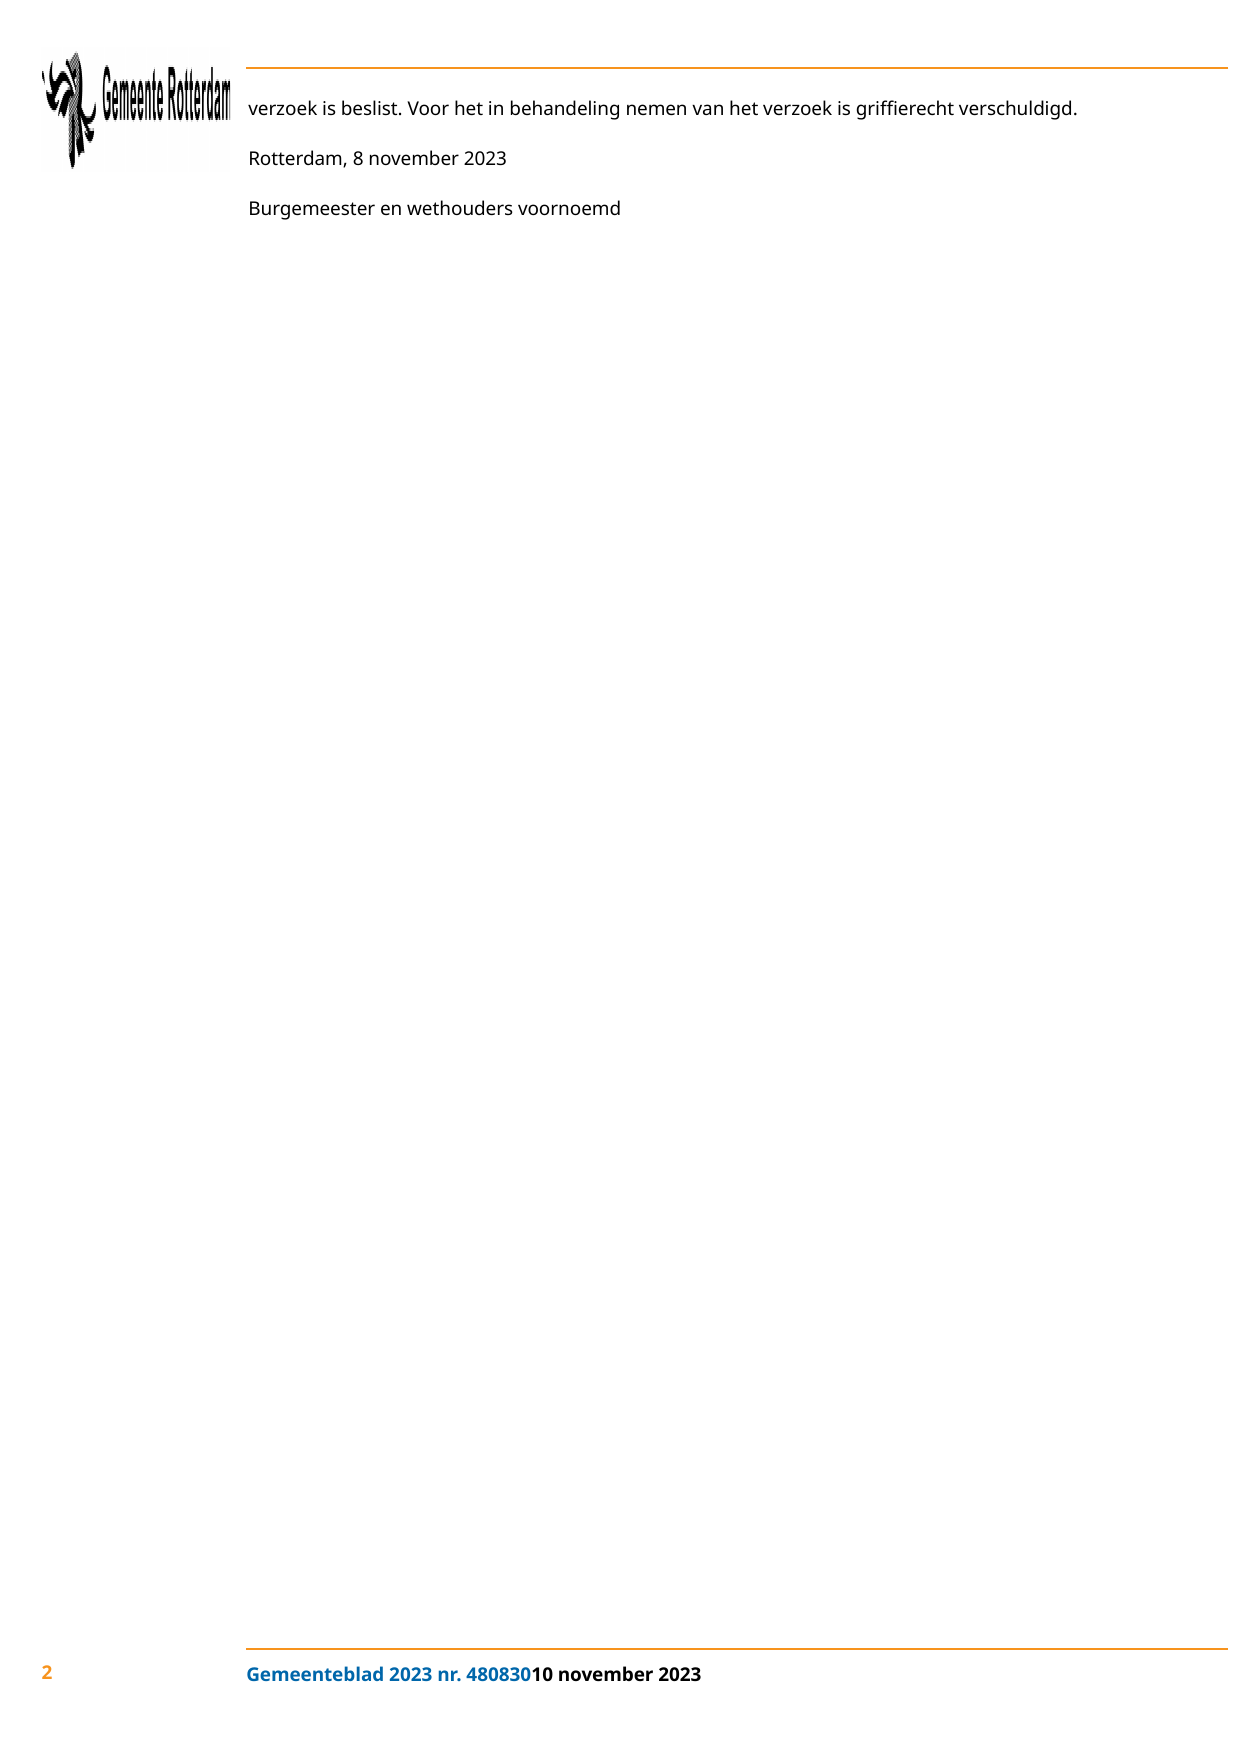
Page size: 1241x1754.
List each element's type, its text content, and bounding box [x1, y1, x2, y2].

text Burgemeester en wethouders voornoemd [248, 196, 1152, 221]
text verzoek is beslist. Voor het in behandeling nemen van het verzoek is griffierecht verschuldigd. [248, 95, 1152, 121]
text Rotterdam, 8 november 2023 [248, 145, 1152, 171]
picture [41, 47, 231, 172]
